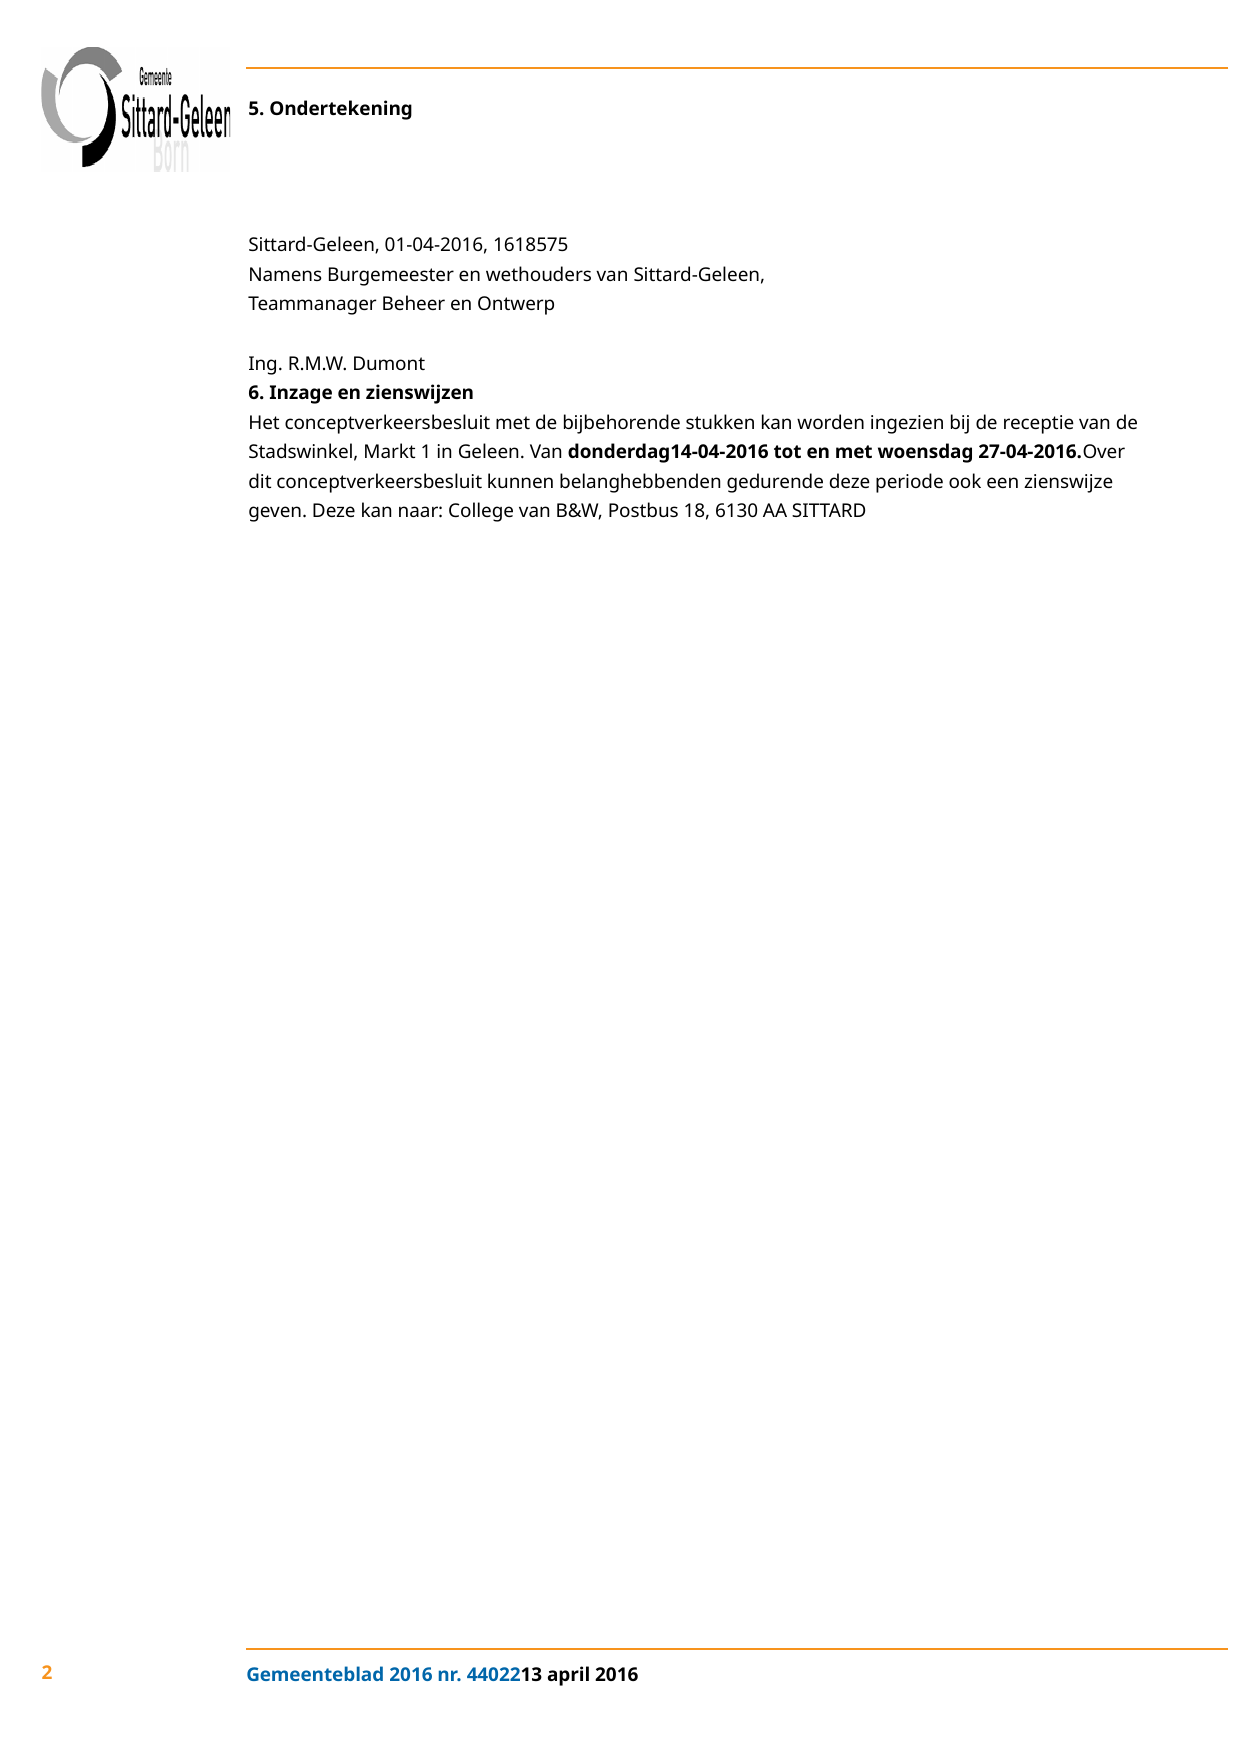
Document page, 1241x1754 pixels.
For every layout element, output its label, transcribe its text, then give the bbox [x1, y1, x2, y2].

picture [41, 47, 231, 172]
text Namens Burgemeester en wethouders van Sittard-Geleen, [248, 261, 1152, 287]
text Het conceptverkeersbesluit met de bijbehorende stukken kan worden ingezien bij de receptie van de Stadswinkel, Markt 1 in Geleen. Van donderdag14-04-2016 tot en met woensdag 27-04-2016.Over dit conceptverkeersbesluit kunnen belanghebbenden gedurende deze periode ook een zienswijze geven. Deze kan naar: College van B&W, Postbus 18, 6130 AA SITTARD [248, 409, 1152, 523]
text Sittard-Geleen, 01-04-2016, 1618575 [248, 231, 1152, 257]
text 6. Inzage en zienswijzen [248, 379, 1152, 405]
text 5. Ondertekening [248, 95, 1152, 121]
text Ing. R.M.W. Dumont [248, 350, 1152, 376]
text Teammanager Beheer en Ontwerp [248, 291, 1152, 316]
